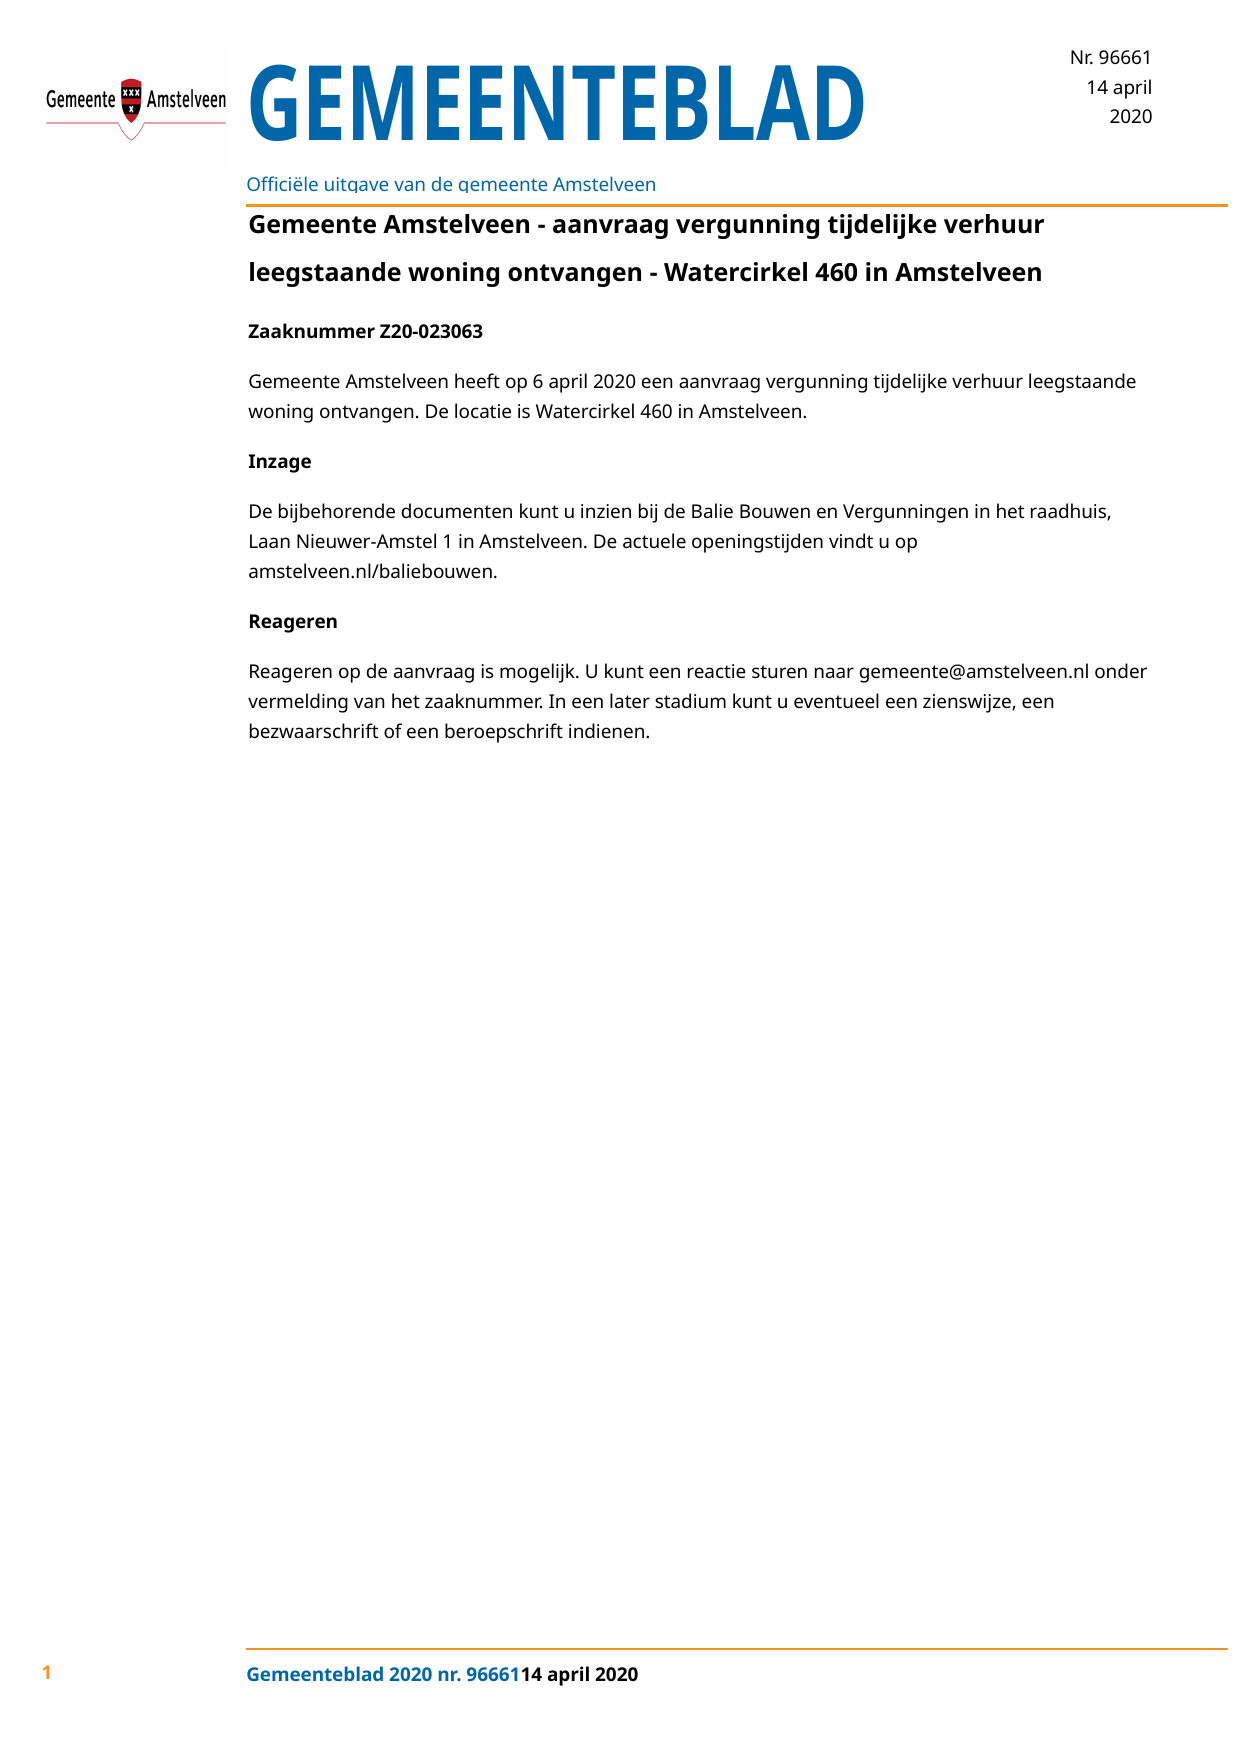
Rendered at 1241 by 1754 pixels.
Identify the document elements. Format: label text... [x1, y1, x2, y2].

text Gemeente Amstelveen heeft op 6 april 2020 een aanvraag vergunning tijdelijke verhuur leegstaande woning ontvangen. De locatie is Watercirkel 460 in Amstelveen. [248, 368, 1152, 424]
text De bijbehorende documenten kunt u inzien bij de Balie Bouwen en Vergunningen in het raadhuis, Laan Nieuwer-Amstel 1 in Amstelveen. De actuele openingstijden vindt u op amstelveen.nl/baliebouwen. [248, 499, 1152, 584]
text Reageren [248, 608, 1152, 634]
text Gemeente Amstelveen - aanvraag vergunning tijdelijke verhuur leegstaande woning ontvangen - Watercirkel 460 in Amstelveen [248, 207, 1152, 288]
text Reageren op de aanvraag is mogelijk. U kunt een reactie sturen naar gemeente@amstelveen.nl onder vermelding van het zaaknummer. In een later stadium kunt u eventueel een zienswijze, een bezwaarschrift of een beroepschrift indienen. [248, 659, 1152, 744]
text Inzage [248, 448, 1152, 474]
picture [41, 47, 231, 172]
text Zaaknummer Z20-023063 [248, 318, 1152, 344]
